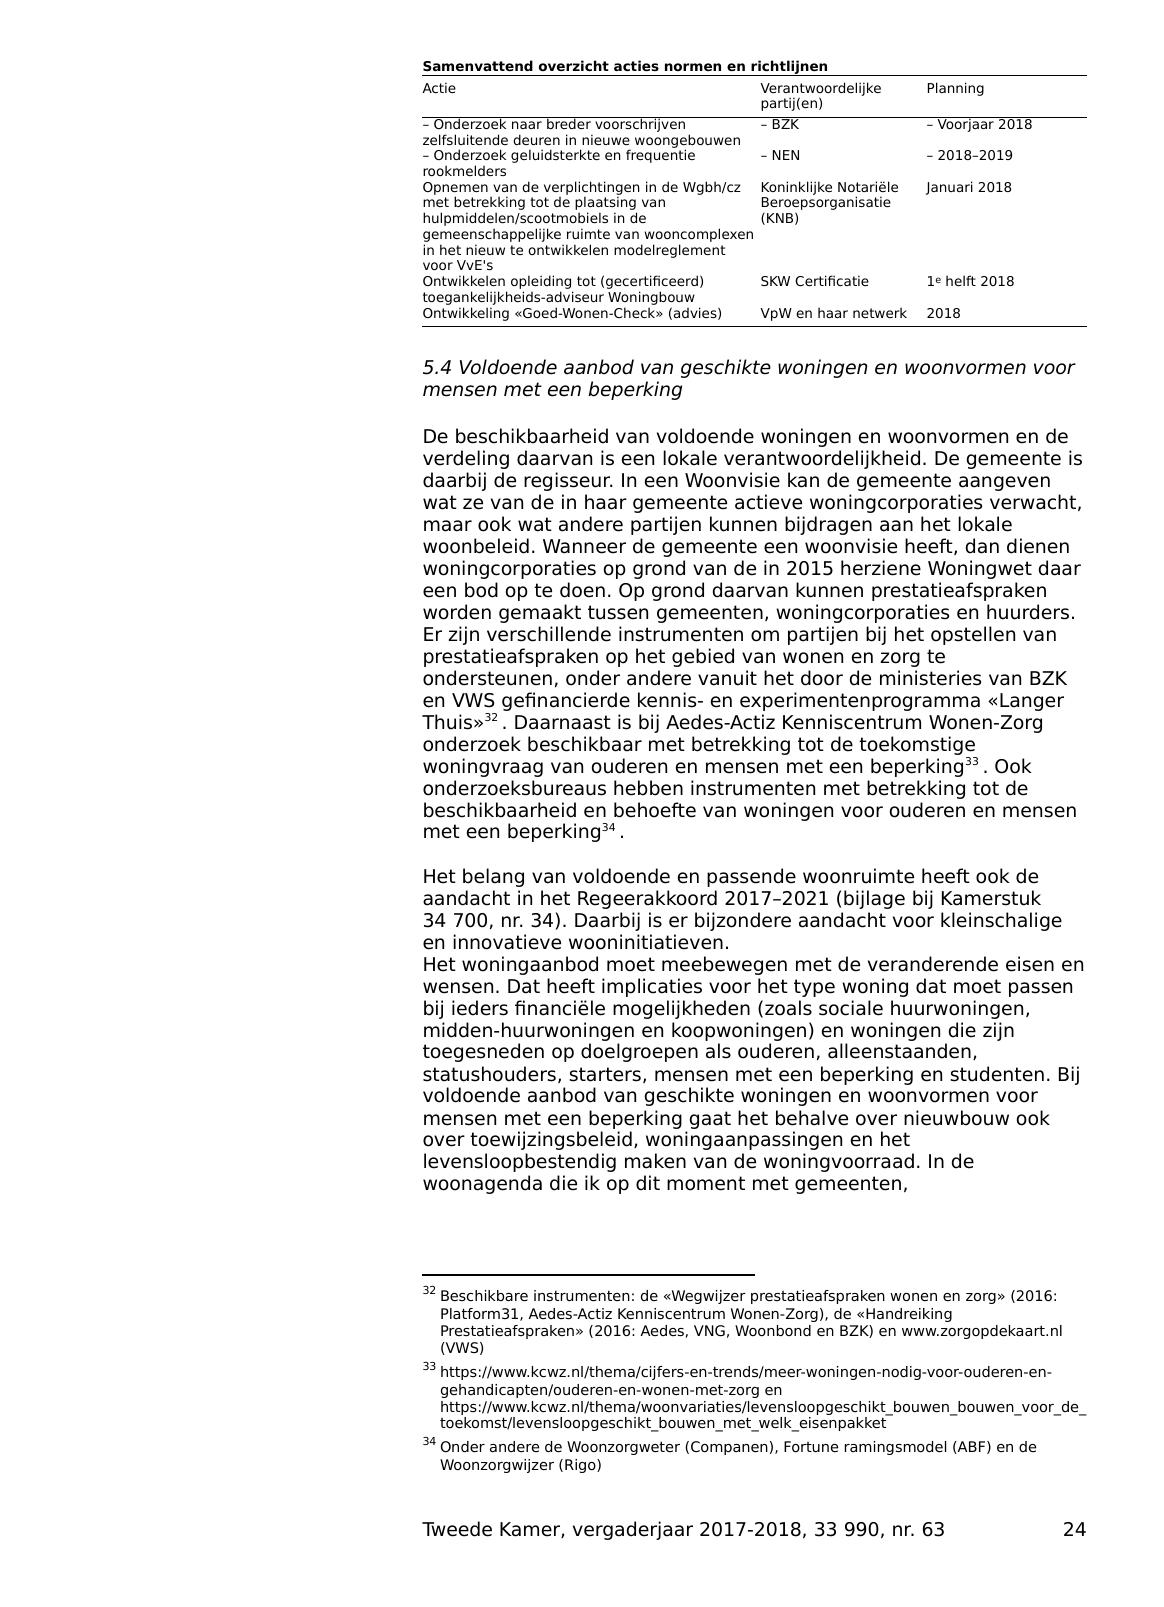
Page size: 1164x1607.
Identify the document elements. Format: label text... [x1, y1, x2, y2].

text De beschikbaarheid van voldoende woningen en woonvormen en de verdeling daarvan is een lokale verantwoordelijkheid. De gemeente is daarbij de regisseur. In een Woonvisie kan de gemeente aangeven wat ze van de in haar gemeente actieve woningcorporaties verwacht, maar ook wat andere partijen kunnen bijdragen aan het lokale woonbeleid. Wanneer de gemeente een woonvisie heeft, dan dienen woningcorporaties op grond van de in 2015 herziene Woningwet daar een bod op te doen. Op grond daarvan kunnen prestatieafspraken worden gemaakt tussen gemeenten, woningcorporaties en huurders. [422, 426, 1087, 624]
table_cell Opnemen van de verplichtingen in de Wgbh/cz met betrekking tot de plaatsing van hulpmiddelen/scootmobiels in de gemeenschappelijke ruimte van wooncomplexen in het nieuw te ontwikkelen modelreglement voor VvE's [422, 180, 754, 274]
table_cell 1e helft 2018 [921, 274, 1087, 305]
table_cell – Voorjaar 2018 [921, 118, 1087, 148]
text https://www.kcwz.nl/thema/cijfers-en-trends/meer-woningen-nodig-voor-ouderen-en-gehandicapten/ouderen-en-wonen-met-zorg en https://www.kcwz.nl/thema/woonvariaties/levensloopgeschikt_bouwen_bouwen_voor_de_toekomst/levensloopgeschikt_bouwen_met_welk_eisenpakket [422, 1360, 1087, 1432]
table_cell Koninklijke Notariële Beroepsorganisatie (KNB) [754, 180, 921, 274]
text Het woningaanbod moet meebewegen met de veranderende eisen en wensen. Dat heeft implicaties voor het type woning dat moet passen bij ieders financiële mogelijkheden (zoals sociale huurwoningen, midden-huurwoningen en koopwoningen) en woningen die zijn toegesneden op doelgroepen als ouderen, alleenstaanden, statushouders, starters, mensen met een beperking en studenten. Bij voldoende aanbod van geschikte woningen en woonvormen voor mensen met een beperking gaat het behalve over nieuwbouw ook over toewijzingsbeleid, woningaanpassingen en het levensloopbestendig maken van de woningvoorraad. In de woonagenda die ik op dit moment met gemeenten, [422, 953, 1087, 1195]
text Er zijn verschillende instrumenten om partijen bij het opstellen van prestatieafspraken op het gebied van wonen en zorg te ondersteunen, onder andere vanuit het door de ministeries van BZK en VWS gefinancierde kennis- en experimentenprogramma «Langer Thuis». Daarnaast is bij Aedes-Actiz Kenniscentrum Wonen-Zorg onderzoek beschikbaar met betrekking tot de toekomstige woningvraag van ouderen en mensen met een beperking. Ook onderzoeksbureaus hebben instrumenten met betrekking tot de beschikbaarheid en behoefte van woningen voor ouderen en mensen met een beperking. [422, 624, 1087, 843]
table_cell Januari 2018 [921, 180, 1087, 274]
table_cell Actie [422, 76, 754, 117]
table_cell Ontwikkelen opleiding tot (gecertificeerd) toegankelijkheids-adviseur Woningbouw [422, 274, 754, 305]
table_cell SKW Certificatie [754, 274, 921, 305]
table_cell – Onderzoek naar breder voorschrijven zelfsluitende deuren in nieuwe woongebouwen [422, 118, 754, 148]
table_cell 2018 [921, 305, 1087, 326]
table_cell Verantwoordelijke partij(en) [754, 76, 921, 117]
table_cell – BZK [754, 118, 921, 148]
text Onder andere de Woonzorgweter (Companen), Fortune ramingsmodel (ABF) en de Woonzorgwijzer (Rigo) [422, 1435, 1087, 1474]
text Het belang van voldoende en passende woonruimte heeft ook de aandacht in het Regeerakkoord 2017–2021 (bijlage bij Kamerstuk 34 700, nr. 34). Daarbij is er bijzondere aandacht voor kleinschalige en innovatieve wooninitiatieven. [422, 866, 1087, 953]
table_cell Ontwikkeling «Goed-Wonen-Check» (advies) [422, 305, 754, 326]
table_cell – NEN [754, 148, 921, 179]
table_cell VpW en haar netwerk [754, 305, 921, 326]
table_cell – Onderzoek geluidsterkte en frequentie rookmelders [422, 148, 754, 179]
subtitle 5.4 Voldoende aanbod van geschikte woningen en woonvormen voor mensen met een beperking [422, 357, 1087, 401]
text Beschikbare instrumenten: de «Wegwijzer prestatieafspraken wonen en zorg» (2016: Platform31, Aedes-Actiz Kenniscentrum Wonen-Zorg), de «Handreiking Prestatieafspraken» (2016: Aedes, VNG, Woonbond en BZK) en www.zorgopdekaart.nl (VWS) [422, 1284, 1087, 1357]
table_cell Planning [921, 76, 1087, 117]
table_cell – 2018–2019 [921, 148, 1087, 179]
table_header Samenvattend overzicht acties normen en richtlijnen [422, 59, 1087, 75]
